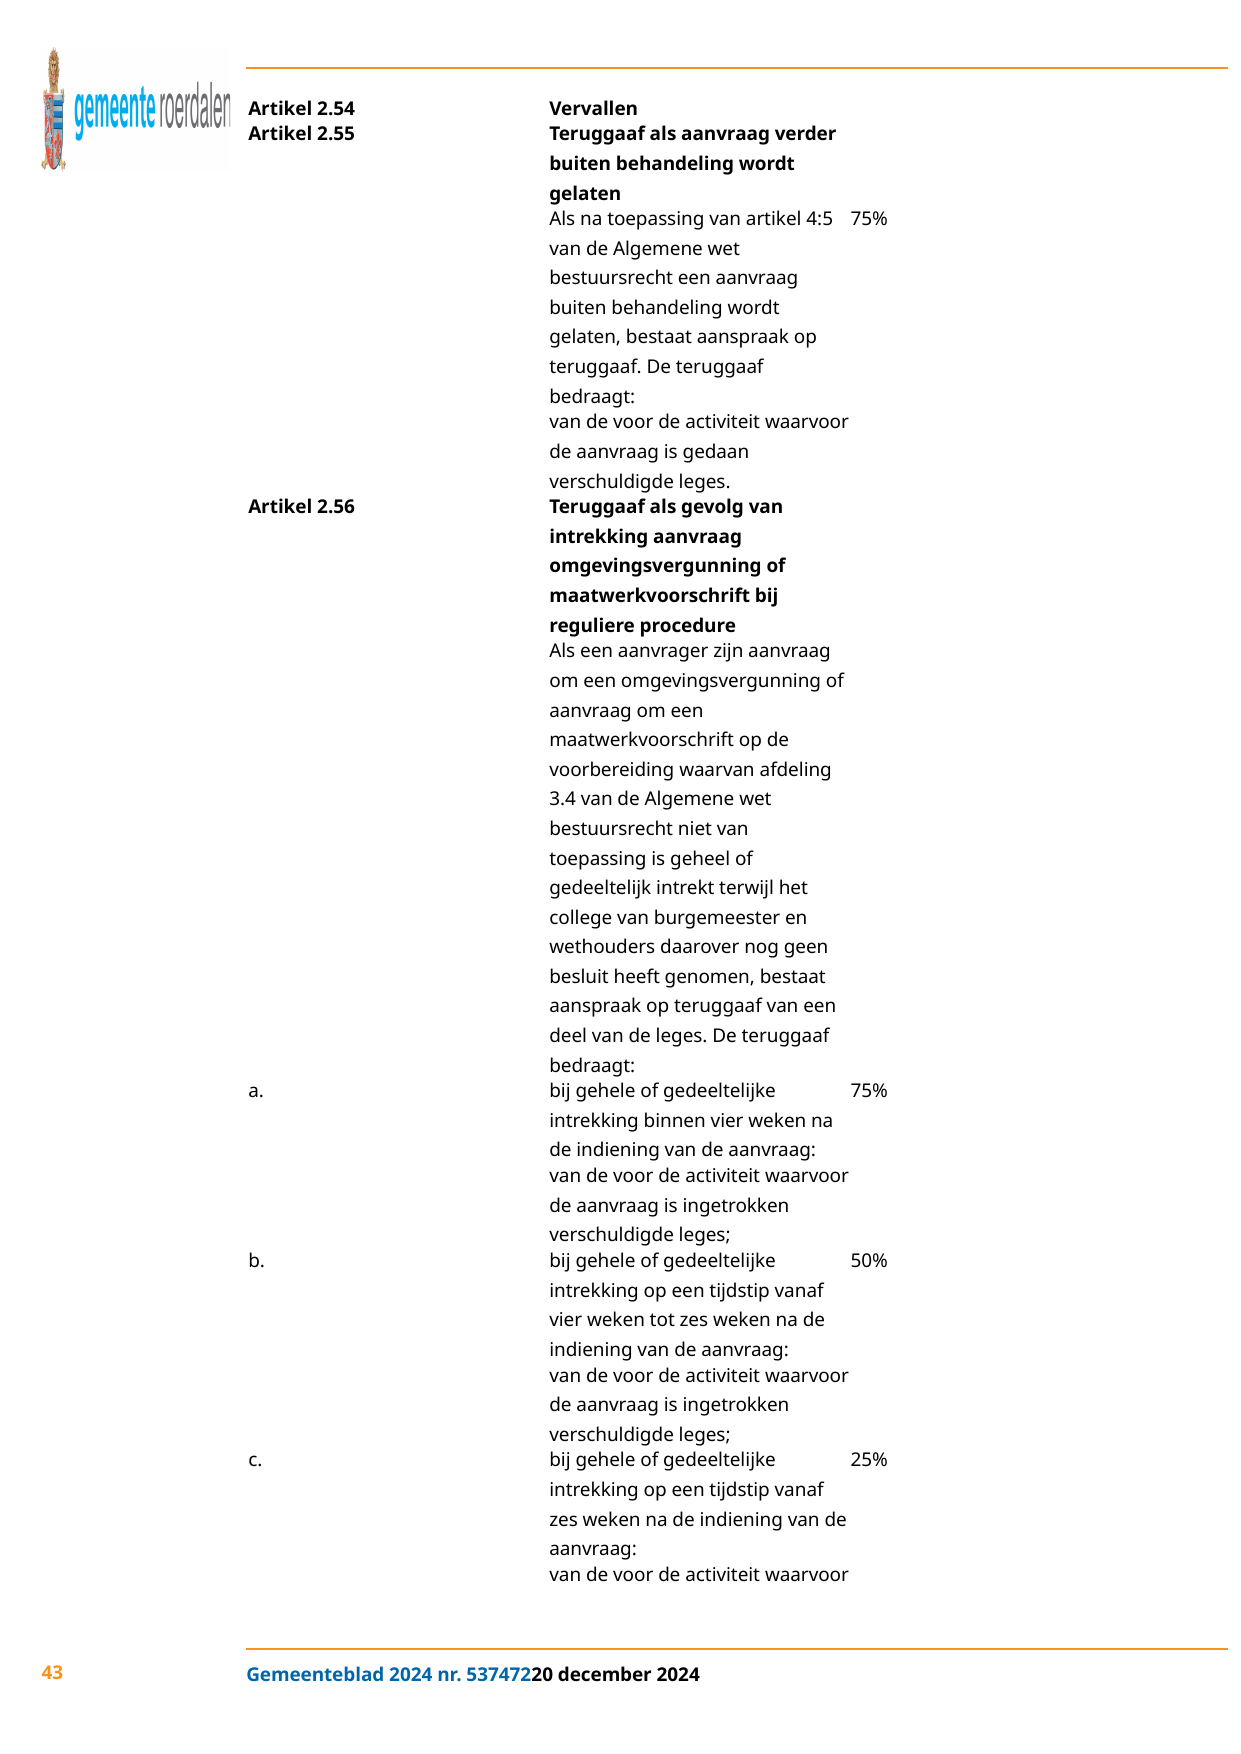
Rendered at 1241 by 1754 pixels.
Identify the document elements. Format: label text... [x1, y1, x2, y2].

table_cell bij gehele of gedeeltelijke intrekking op een tijdstip vanaf zes weken na de indiening van de aanvraag: [549, 1447, 850, 1561]
table_cell [248, 1561, 549, 1587]
table_cell van de voor de activiteit waarvoor [549, 1561, 850, 1587]
table_cell b. [248, 1247, 549, 1362]
table_cell van de voor de activiteit waarvoor de aanvraag is ingetrokken verschuldigde leges; [549, 1362, 850, 1447]
table_cell [248, 638, 549, 1077]
table_cell a. [248, 1078, 549, 1162]
table_cell c. [248, 1447, 549, 1561]
table_cell Vervallen [549, 95, 850, 121]
table_cell Als een aanvrager zijn aanvraag om een omgevingsvergunning of aanvraag om een maatwerkvoorschrift op de voorbereiding waarvan afdeling 3.4 van de Algemene wet bestuursrecht niet van toepassing is geheel of gedeeltelijk intrekt terwijl het college van burgemeester en wethouders daarover nog geen besluit heeft genomen, bestaat aanspraak op teruggaaf van een deel van de leges. De teruggaaf bedraagt: [549, 638, 850, 1077]
table_cell bij gehele of gedeeltelijke intrekking op een tijdstip vanaf vier weken tot zes weken na de indiening van de aanvraag: [549, 1247, 850, 1362]
table_cell [248, 205, 549, 409]
table_cell Artikel 2.55 [248, 121, 549, 205]
table_cell [248, 1362, 549, 1447]
table_cell Artikel 2.56 [248, 494, 549, 638]
table_cell bij gehele of gedeeltelijke intrekking binnen vier weken na de indiening van de aanvraag: [549, 1078, 850, 1162]
table_cell [850, 494, 1152, 638]
table_cell [850, 638, 1152, 1077]
table_cell van de voor de activiteit waarvoor de aanvraag is gedaan verschuldigde leges. [549, 409, 850, 493]
table_cell [850, 1561, 1152, 1587]
table_cell Als na toepassing van artikel 4:5 van de Algemene wet bestuursrecht een aanvraag buiten behandeling wordt gelaten, bestaat aanspraak op teruggaaf. De teruggaaf bedraagt: [549, 205, 850, 409]
table_cell van de voor de activiteit waarvoor de aanvraag is ingetrokken verschuldigde leges; [549, 1163, 850, 1247]
picture [41, 47, 231, 172]
table_cell 50% [850, 1247, 1152, 1362]
table_cell [850, 1362, 1152, 1447]
table_cell [248, 1163, 549, 1247]
table_cell 75% [850, 205, 1152, 409]
table_cell [850, 121, 1152, 205]
table_cell [850, 409, 1152, 493]
table_cell Teruggaaf als aanvraag verder buiten behandeling wordt gelaten [549, 121, 850, 205]
table_cell 25% [850, 1447, 1152, 1561]
table_cell Teruggaaf als gevolg van intrekking aanvraag omgevingsvergunning of maatwerkvoorschrift bij reguliere procedure [549, 494, 850, 638]
table_cell [850, 95, 1152, 121]
table_cell [850, 1163, 1152, 1247]
table_cell 75% [850, 1078, 1152, 1162]
table_cell [248, 409, 549, 493]
table_cell Artikel 2.54 [248, 95, 549, 121]
